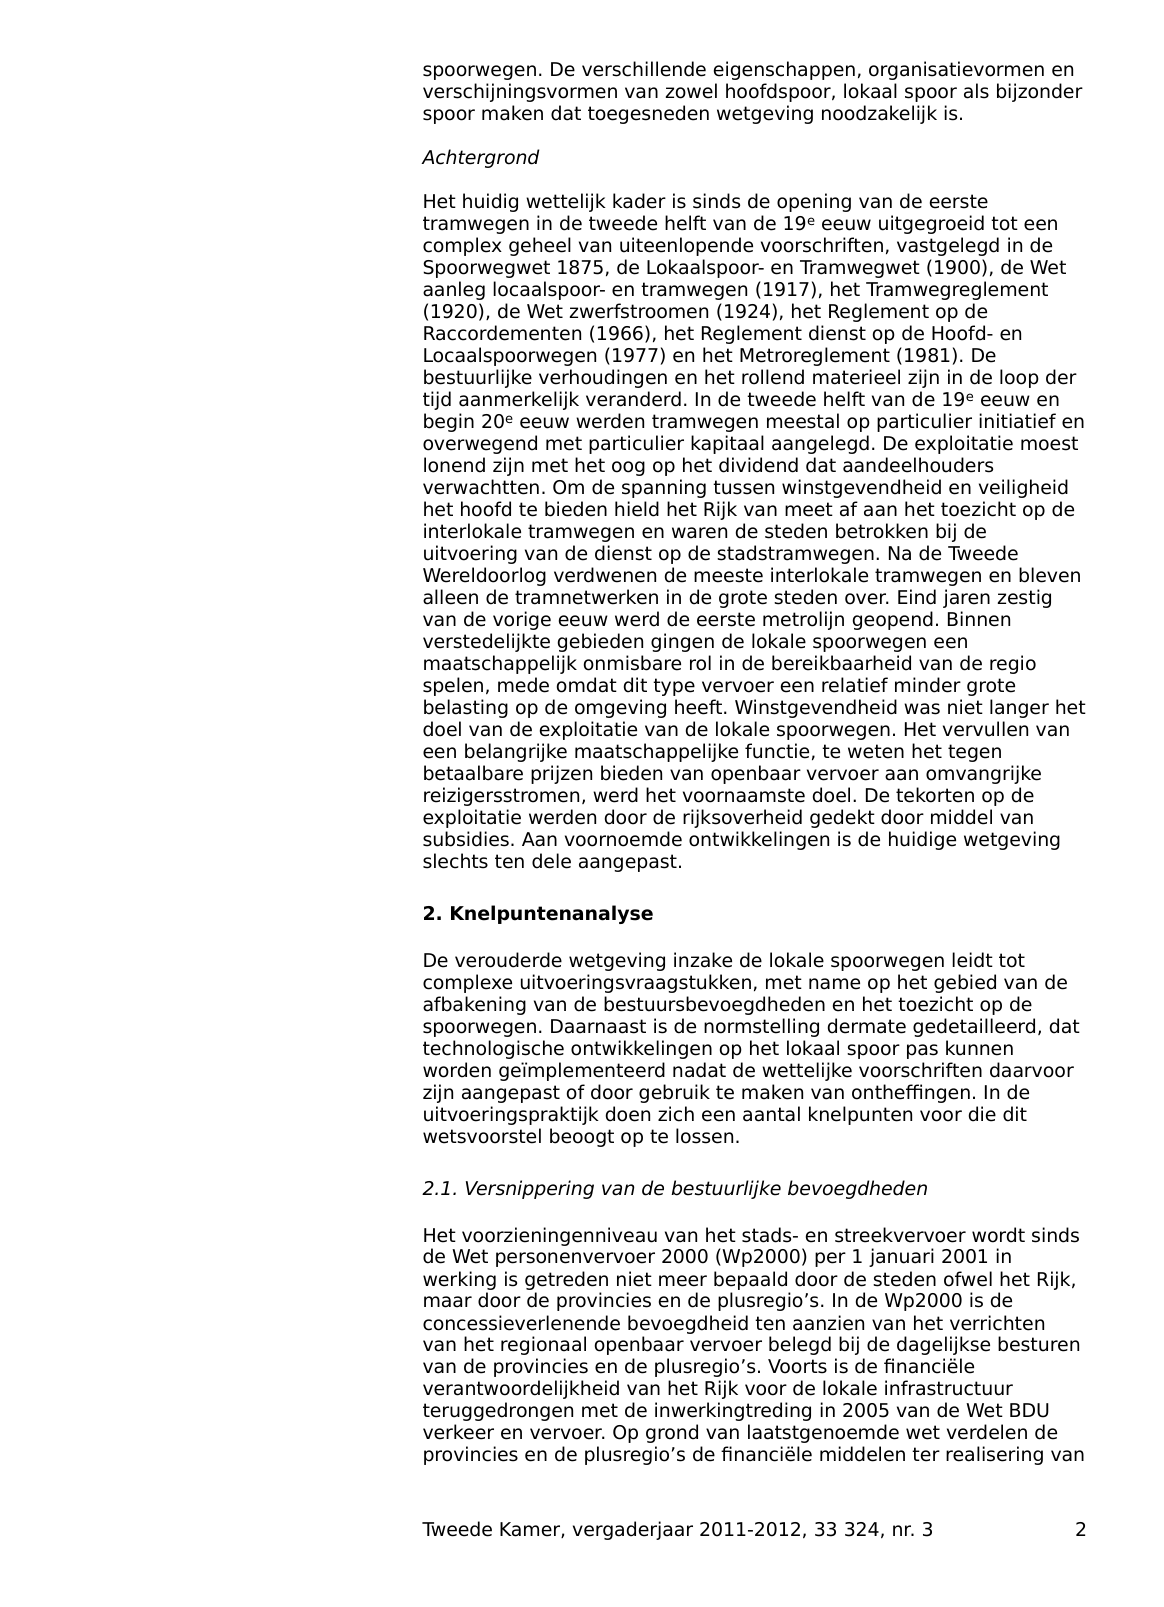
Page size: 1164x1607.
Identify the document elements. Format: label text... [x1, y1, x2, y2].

subtitle 2.1. Versnippering van de bestuurlijke bevoegdheden [422, 1177, 1087, 1199]
text Het voorzieningenniveau van het stads- en streekvervoer wordt sinds de Wet personenvervoer 2000 (Wp2000) per 1 januari 2001 in werking is getreden niet meer bepaald door de steden ofwel het Rijk, maar door de provincies en de plusregio’s. In de Wp2000 is de concessieverlenende bevoegdheid ten aanzien van het verrichten van het regionaal openbaar vervoer belegd bij de dagelijkse besturen van de provincies en de plusregio’s. Voorts is de financiële verantwoordelijkheid van het Rijk voor de lokale infrastructuur teruggedrongen met de inwerkingtreding in 2005 van de Wet BDU verkeer en vervoer. Op grond van laatstgenoemde wet verdelen de provincies en de plusregio’s de financiële middelen ter realisering van [422, 1224, 1087, 1466]
text De verouderde wetgeving inzake de lokale spoorwegen leidt tot complexe uitvoeringsvraagstukken, met name op het gebied van de afbakening van de bestuursbevoegdheden en het toezicht op de spoorwegen. Daarnaast is de normstelling dermate gedetailleerd, dat technologische ontwikkelingen op het lokaal spoor pas kunnen worden geïmplementeerd nadat de wettelijke voorschriften daarvoor zijn aangepast of door gebruik te maken van ontheffingen. In de uitvoeringspraktijk doen zich een aantal knelpunten voor die dit wetsvoorstel beoogt op te lossen. [422, 950, 1087, 1147]
text spoorwegen. De verschillende eigenschappen, organisatievormen en verschijningsvormen van zowel hoofdspoor, lokaal spoor als bijzonder spoor maken dat toegesneden wetgeving noodzakelijk is. [422, 59, 1087, 125]
text Het huidig wettelijk kader is sinds de opening van de eerste tramwegen in de tweede helft van de 19e eeuw uitgegroeid tot een complex geheel van uiteenlopende voorschriften, vastgelegd in de Spoorwegwet 1875, de Lokaalspoor- en Tramwegwet (1900), de Wet aanleg locaalspoor- en tramwegen (1917), het Tramwegreglement (1920), de Wet zwerfstroomen (1924), het Reglement op de Raccordementen (1966), het Reglement dienst op de Hoofd- en Locaalspoorwegen (1977) en het Metroreglement (1981). De bestuurlijke verhoudingen en het rollend materieel zijn in de loop der tijd aanmerkelijk veranderd. In de tweede helft van de 19e eeuw en begin 20e eeuw werden tramwegen meestal op particulier initiatief en overwegend met particulier kapitaal aangelegd. De exploitatie moest lonend zijn met het oog op het dividend dat aandeelhouders verwachtten. Om de spanning tussen winstgevendheid en veiligheid het hoofd te bieden hield het Rijk van meet af aan het toezicht op de interlokale tramwegen en waren de steden betrokken bij de uitvoering van de dienst op de stadstramwegen. Na de Tweede Wereldoorlog verdwenen de meeste interlokale tramwegen en bleven alleen de tramnetwerken in de grote steden over. Eind jaren zestig van de vorige eeuw werd de eerste metrolijn geopend. Binnen verstedelijkte gebieden gingen de lokale spoorwegen een maatschappelijk onmisbare rol in de bereikbaarheid van de regio spelen, mede omdat dit type vervoer een relatief minder grote belasting op de omgeving heeft. Winstgevendheid was niet langer het doel van de exploitatie van de lokale spoorwegen. Het vervullen van een belangrijke maatschappelijke functie, te weten het tegen betaalbare prijzen bieden van openbaar vervoer aan omvangrijke reizigersstromen, werd het voornaamste doel. De tekorten op de exploitatie werden door de rijksoverheid gedekt door middel van subsidies. Aan voornoemde ontwikkelingen is de huidige wetgeving slechts ten dele aangepast. [422, 191, 1087, 873]
subtitle 2. Knelpuntenanalyse [422, 903, 1087, 925]
subtitle Achtergrond [422, 147, 1087, 169]
